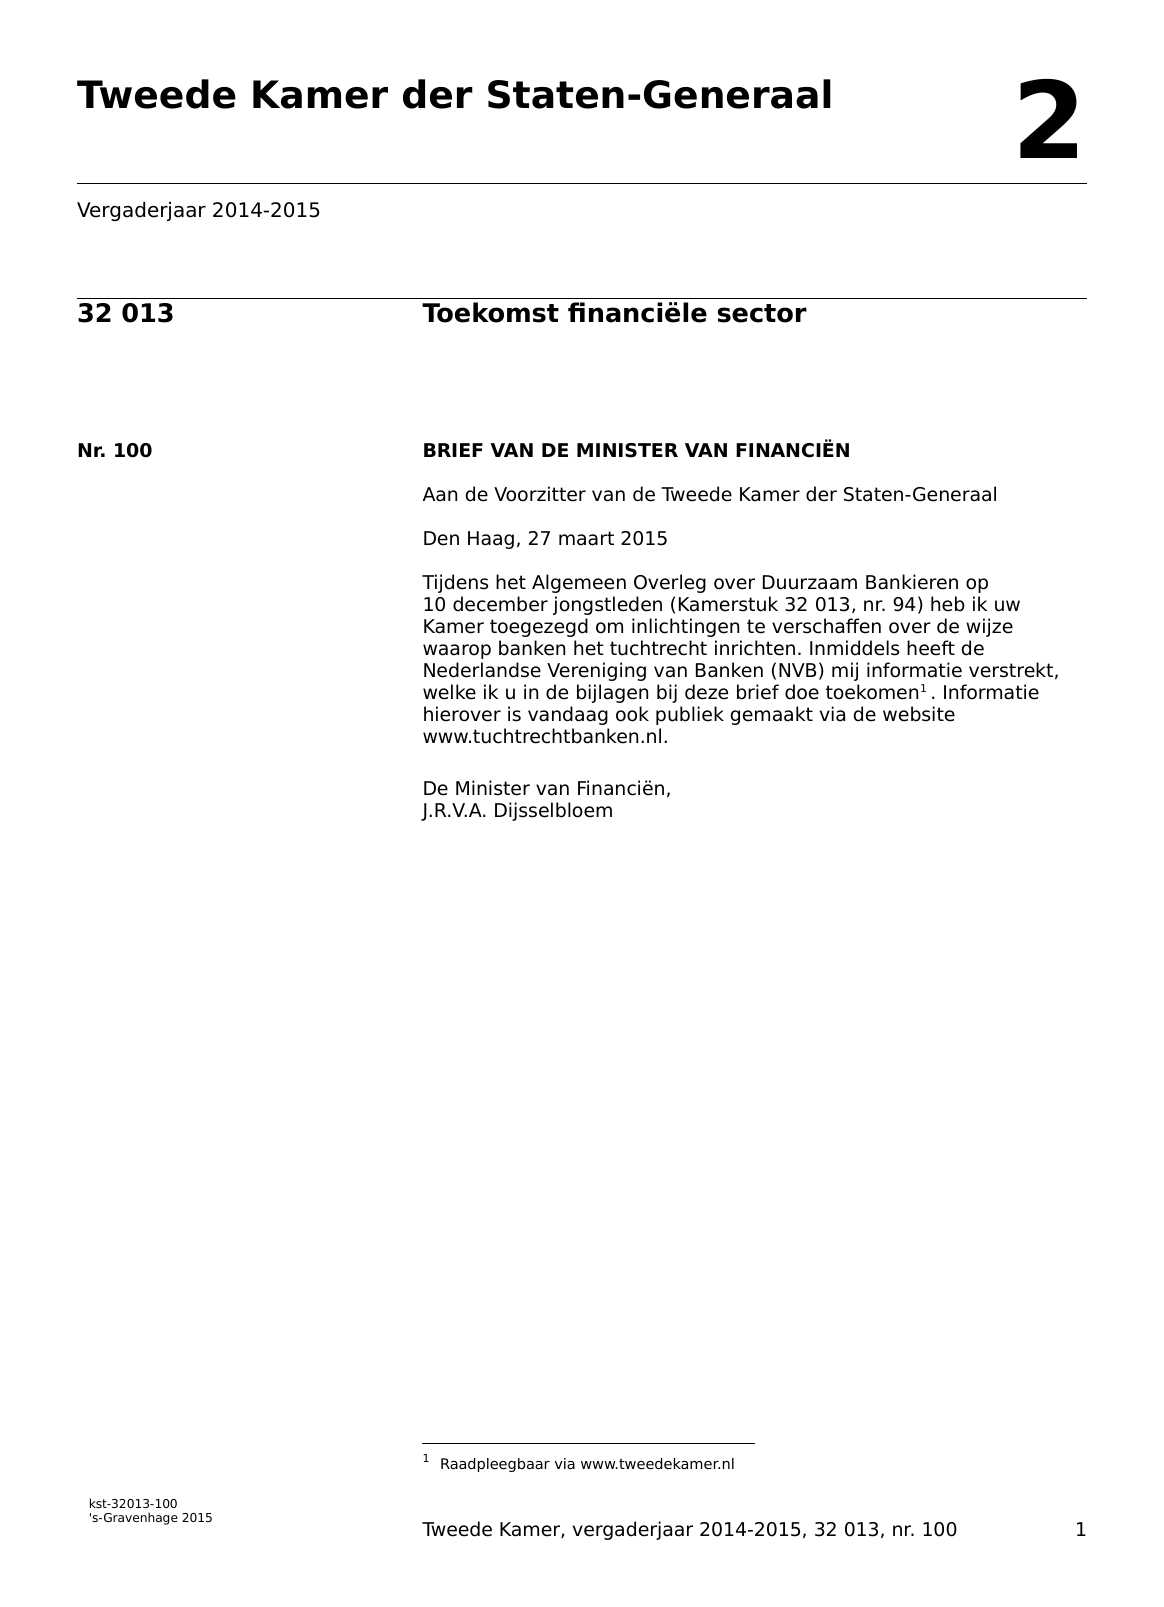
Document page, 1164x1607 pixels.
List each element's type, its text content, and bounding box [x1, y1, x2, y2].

table_header Tweede Kamer der Staten-Generaal [77, 59, 886, 183]
text Raadpleegbaar via www.tweedekamer.nl [422, 1452, 1087, 1474]
text kst-32013-100 [88, 1497, 323, 1511]
text Den Haag, 27 maart 2015 [422, 528, 1087, 550]
text 's-Gravenhage 2015 [88, 1511, 323, 1525]
text Aan de Voorzitter van de Tweede Kamer der Staten-Generaal [422, 484, 1087, 506]
table_header 2 [886, 59, 1087, 183]
table_cell Vergaderjaar 2014-2015 [77, 184, 1087, 298]
text Tijdens het Algemeen Overleg over Duurzaam Bankieren op 10 december jongstleden (Kamerstuk 32 013, nr. 94) heb ik uw Kamer toegezegd om inlichtingen te verschaffen over de wijze waarop banken het tuchtrecht inrichten. Inmiddels heeft de Nederlandse Vereniging van Banken (NVB) mij informatie verstrekt, welke ik u in de bijlagen bij deze brief doe toekomen. Informatie hierover is vandaag ook publiek gemaakt via de website www.tuchtrechtbanken.nl. [422, 572, 1087, 748]
subtitle Nr. 100 BRIEF VAN DE MINISTER VAN FINANCIËN [77, 440, 1087, 462]
subtitle 32 013 Toekomst financiële sector [77, 299, 1087, 329]
text De Minister van Financiën, J.R.V.A. Dijsselbloem [422, 778, 1087, 822]
